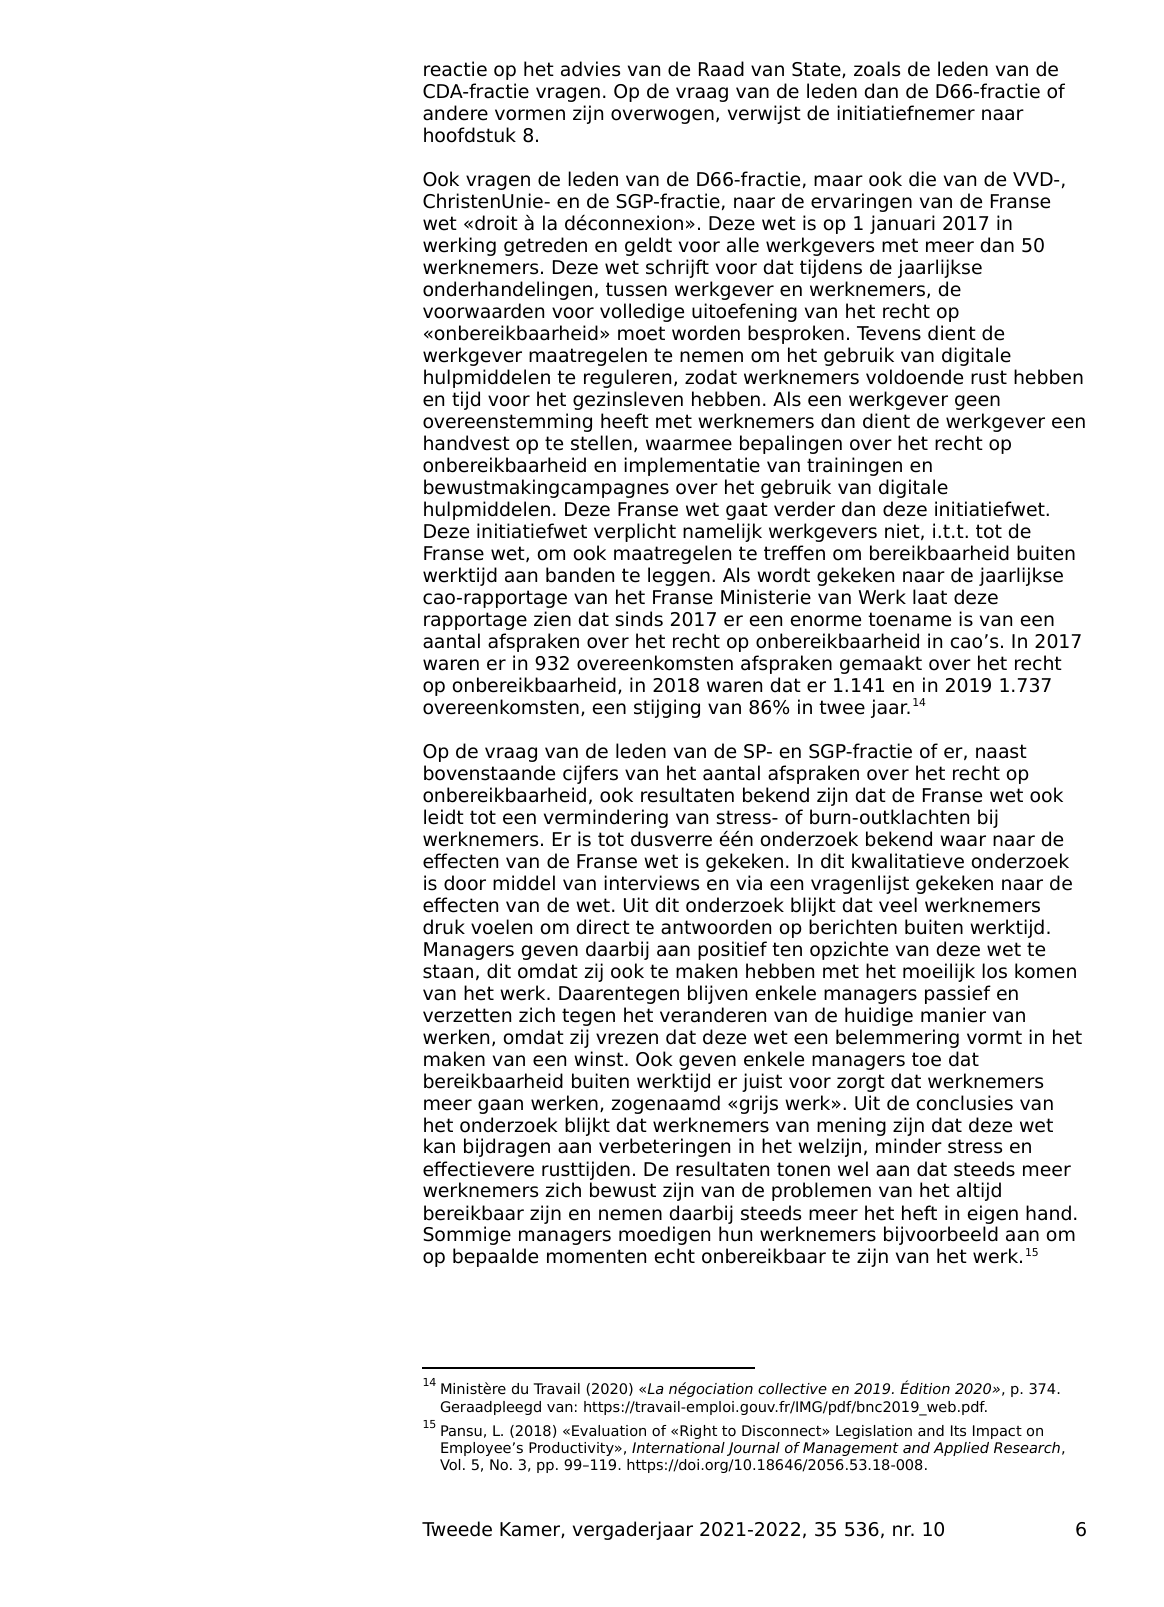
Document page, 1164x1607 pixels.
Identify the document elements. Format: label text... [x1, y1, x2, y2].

text Ministère du Travail (2020) «La négociation collective en 2019. Édition 2020», p. 374. Geraadpleegd van: https://travail-emploi.gouv.fr/IMG/pdf/bnc2019_web.pdf. [422, 1377, 1087, 1416]
text reactie op het advies van de Raad van State, zoals de leden van de CDA-fractie vragen. Op de vraag van de leden dan de D66-fractie of andere vormen zijn overwogen, verwijst de initiatiefnemer naar hoofdstuk 8. [422, 59, 1087, 147]
text Pansu, L. (2018) «Evaluation of «Right to Disconnect» Legislation and Its Impact on Employee’s Productivity», International Journal of Management and Applied Research, Vol. 5, No. 3, pp. 99–119. https://doi.org/10.18646/2056.53.18-008. [422, 1418, 1087, 1474]
text Ook vragen de leden van de D66-fractie, maar ook die van de VVD-, ChristenUnie- en de SGP-fractie, naar de ervaringen van de Franse wet «droit à la déconnexion». Deze wet is op 1 januari 2017 in werking getreden en geldt voor alle werkgevers met meer dan 50 werknemers. Deze wet schrijft voor dat tijdens de jaarlijkse onderhandelingen, tussen werkgever en werknemers, de voorwaarden voor volledige uitoefening van het recht op «onbereikbaarheid» moet worden besproken. Tevens dient de werkgever maatregelen te nemen om het gebruik van digitale hulpmiddelen te reguleren, zodat werknemers voldoende rust hebben en tijd voor het gezinsleven hebben. Als een werkgever geen overeenstemming heeft met werknemers dan dient de werkgever een handvest op te stellen, waarmee bepalingen over het recht op onbereikbaarheid en implementatie van trainingen en bewustmakingcampagnes over het gebruik van digitale hulpmiddelen. Deze Franse wet gaat verder dan deze initiatiefwet. Deze initiatiefwet verplicht namelijk werkgevers niet, i.t.t. tot de Franse wet, om ook maatregelen te treffen om bereikbaarheid buiten werktijd aan banden te leggen. Als wordt gekeken naar de jaarlijkse cao-rapportage van het Franse Ministerie van Werk laat deze rapportage zien dat sinds 2017 er een enorme toename is van een aantal afspraken over het recht op onbereikbaarheid in cao’s. In 2017 waren er in 932 overeenkomsten afspraken gemaakt over het recht op onbereikbaarheid, in 2018 waren dat er 1.141 en in 2019 1.737 overeenkomsten, een stijging van 86% in twee jaar. [422, 169, 1087, 719]
text Op de vraag van de leden van de SP- en SGP-fractie of er, naast bovenstaande cijfers van het aantal afspraken over het recht op onbereikbaarheid, ook resultaten bekend zijn dat de Franse wet ook leidt tot een vermindering van stress- of burn-outklachten bij werknemers. Er is tot dusverre één onderzoek bekend waar naar de effecten van de Franse wet is gekeken. In dit kwalitatieve onderzoek is door middel van interviews en via een vragenlijst gekeken naar de effecten van de wet. Uit dit onderzoek blijkt dat veel werknemers druk voelen om direct te antwoorden op berichten buiten werktijd. Managers geven daarbij aan positief ten opzichte van deze wet te staan, dit omdat zij ook te maken hebben met het moeilijk los komen van het werk. Daarentegen blijven enkele managers passief en verzetten zich tegen het veranderen van de huidige manier van werken, omdat zij vrezen dat deze wet een belemmering vormt in het maken van een winst. Ook geven enkele managers toe dat bereikbaarheid buiten werktijd er juist voor zorgt dat werknemers meer gaan werken, zogenaamd «grijs werk». Uit de conclusies van het onderzoek blijkt dat werknemers van mening zijn dat deze wet kan bijdragen aan verbeteringen in het welzijn, minder stress en effectievere rusttijden. De resultaten tonen wel aan dat steeds meer werknemers zich bewust zijn van de problemen van het altijd bereikbaar zijn en nemen daarbij steeds meer het heft in eigen hand. Sommige managers moedigen hun werknemers bijvoorbeeld aan om op bepaalde momenten echt onbereikbaar te zijn van het werk. [422, 741, 1087, 1268]
